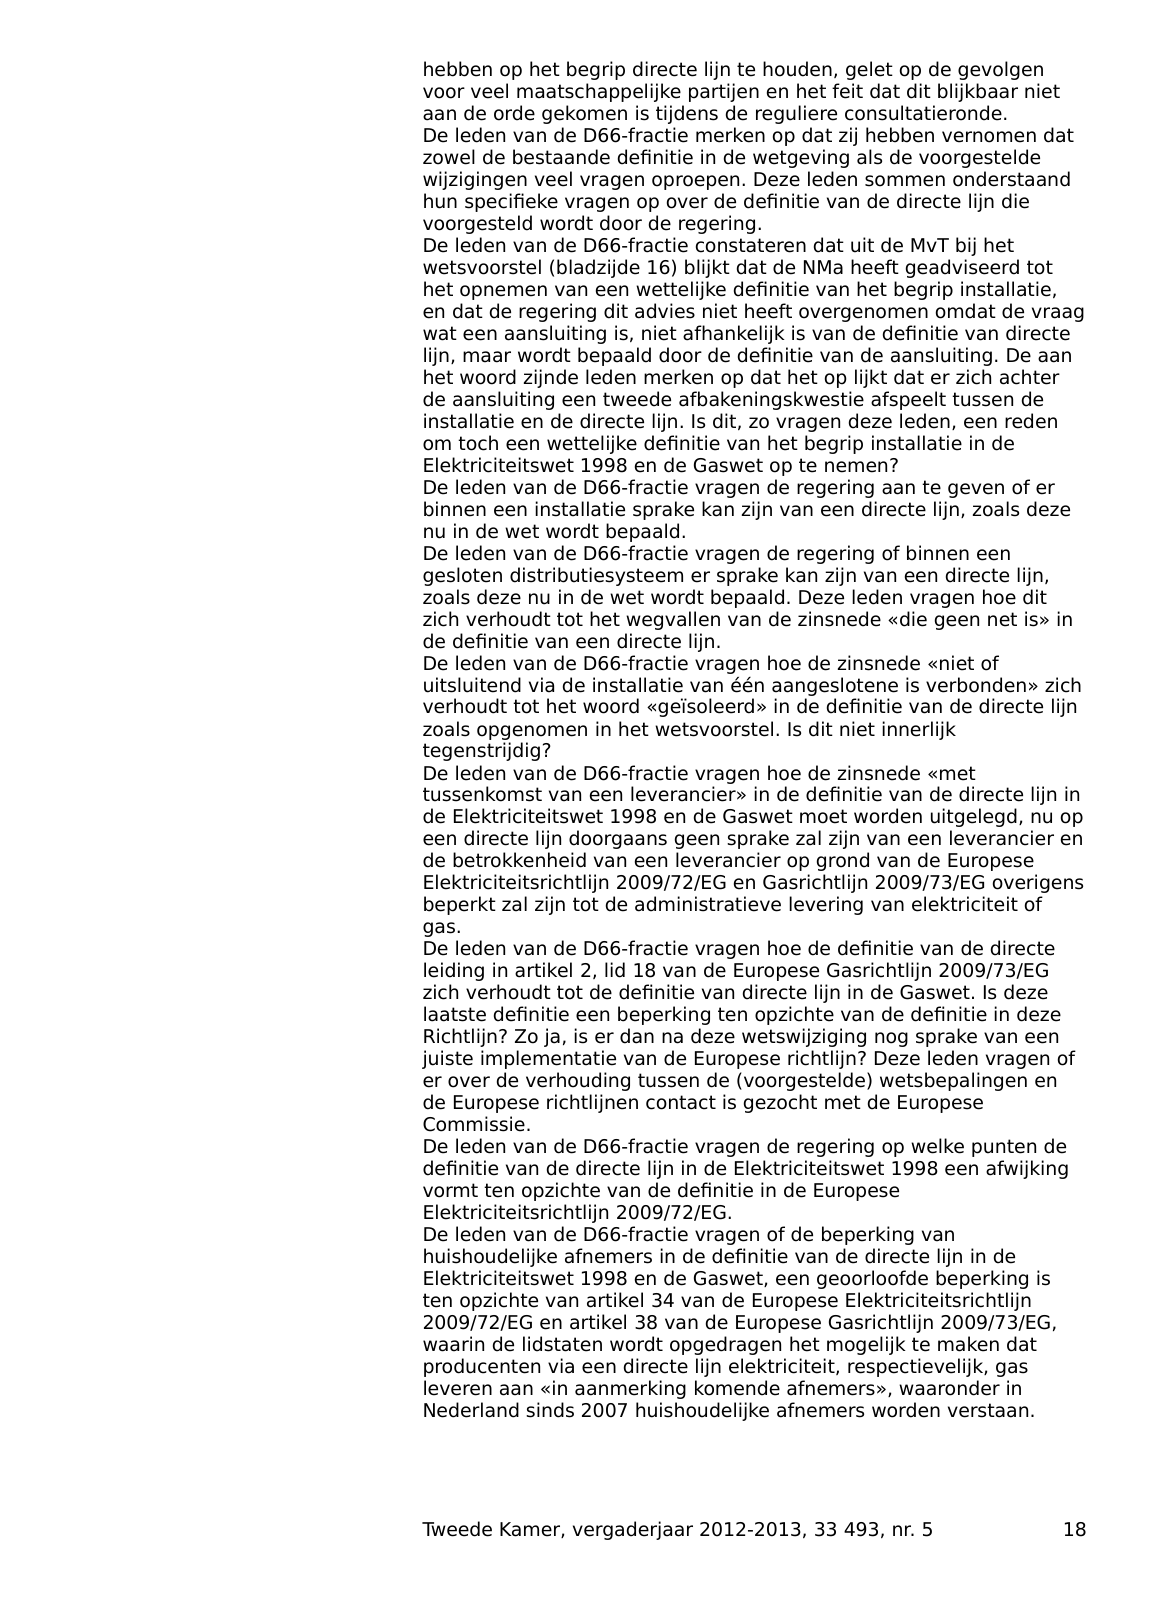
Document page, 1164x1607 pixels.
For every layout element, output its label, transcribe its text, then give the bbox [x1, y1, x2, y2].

text De leden van de D66-fractie vragen hoe de definitie van de directe leiding in artikel 2, lid 18 van de Europese Gasrichtlijn 2009/73/EG zich verhoudt tot de definitie van directe lijn in de Gaswet. Is deze laatste definitie een beperking ten opzichte van de definitie in deze Richtlijn? Zo ja, is er dan na deze wetswijziging nog sprake van een juiste implementatie van de Europese richtlijn? Deze leden vragen of er over de verhouding tussen de (voorgestelde) wetsbepalingen en de Europese richtlijnen contact is gezocht met de Europese Commissie. [422, 938, 1087, 1136]
text De leden van de D66-fractie vragen hoe de zinsnede «met tussenkomst van een leverancier» in de definitie van de directe lijn in de Elektriciteitswet 1998 en de Gaswet moet worden uitgelegd, nu op een directe lijn doorgaans geen sprake zal zijn van een leverancier en de betrokkenheid van een leverancier op grond van de Europese Elektriciteitsrichtlijn 2009/72/EG en Gasrichtlijn 2009/73/EG overigens beperkt zal zijn tot de administratieve levering van elektriciteit of gas. [422, 762, 1087, 938]
text De leden van de D66-fractie vragen de regering aan te geven of er binnen een installatie sprake kan zijn van een directe lijn, zoals deze nu in de wet wordt bepaald. [422, 477, 1087, 543]
text hebben op het begrip directe lijn te houden, gelet op de gevolgen voor veel maatschappelijke partijen en het feit dat dit blijkbaar niet aan de orde gekomen is tijdens de reguliere consultatieronde. [422, 59, 1087, 125]
text De leden van de D66-fractie vragen de regering of binnen een gesloten distributiesysteem er sprake kan zijn van een directe lijn, zoals deze nu in de wet wordt bepaald. Deze leden vragen hoe dit zich verhoudt tot het wegvallen van de zinsnede «die geen net is» in de definitie van een directe lijn. [422, 543, 1087, 652]
text De leden van de D66-fractie vragen hoe de zinsnede «niet of uitsluitend via de installatie van één aangeslotene is verbonden» zich verhoudt tot het woord «geïsoleerd» in de definitie van de directe lijn zoals opgenomen in het wetsvoorstel. Is dit niet innerlijk tegenstrijdig? [422, 652, 1087, 762]
text De leden van de D66-fractie vragen of de beperking van huishoudelijke afnemers in de definitie van de directe lijn in de Elektriciteitswet 1998 en de Gaswet, een geoorloofde beperking is ten opzichte van artikel 34 van de Europese Elektriciteitsrichtlijn 2009/72/EG en artikel 38 van de Europese Gasrichtlijn 2009/73/EG, waarin de lidstaten wordt opgedragen het mogelijk te maken dat producenten via een directe lijn elektriciteit, respectievelijk, gas leveren aan «in aanmerking komende afnemers», waaronder in Nederland sinds 2007 huishoudelijke afnemers worden verstaan. [422, 1224, 1087, 1422]
text De leden van de D66-fractie vragen de regering op welke punten de definitie van de directe lijn in de Elektriciteitswet 1998 een afwijking vormt ten opzichte van de definitie in de Europese Elektriciteitsrichtlijn 2009/72/EG. [422, 1136, 1087, 1224]
text De leden van de D66-fractie constateren dat uit de MvT bij het wetsvoorstel (bladzijde 16) blijkt dat de NMa heeft geadviseerd tot het opnemen van een wettelijke definitie van het begrip installatie, en dat de regering dit advies niet heeft overgenomen omdat de vraag wat een aansluiting is, niet afhankelijk is van de definitie van directe lijn, maar wordt bepaald door de definitie van de aansluiting. De aan het woord zijnde leden merken op dat het op lijkt dat er zich achter de aansluiting een tweede afbakeningskwestie afspeelt tussen de installatie en de directe lijn. Is dit, zo vragen deze leden, een reden om toch een wettelijke definitie van het begrip installatie in de Elektriciteitswet 1998 en de Gaswet op te nemen? [422, 235, 1087, 477]
text De leden van de D66-fractie merken op dat zij hebben vernomen dat zowel de bestaande definitie in de wetgeving als de voorgestelde wijzigingen veel vragen oproepen. Deze leden sommen onderstaand hun specifieke vragen op over de definitie van de directe lijn die voorgesteld wordt door de regering. [422, 125, 1087, 235]
